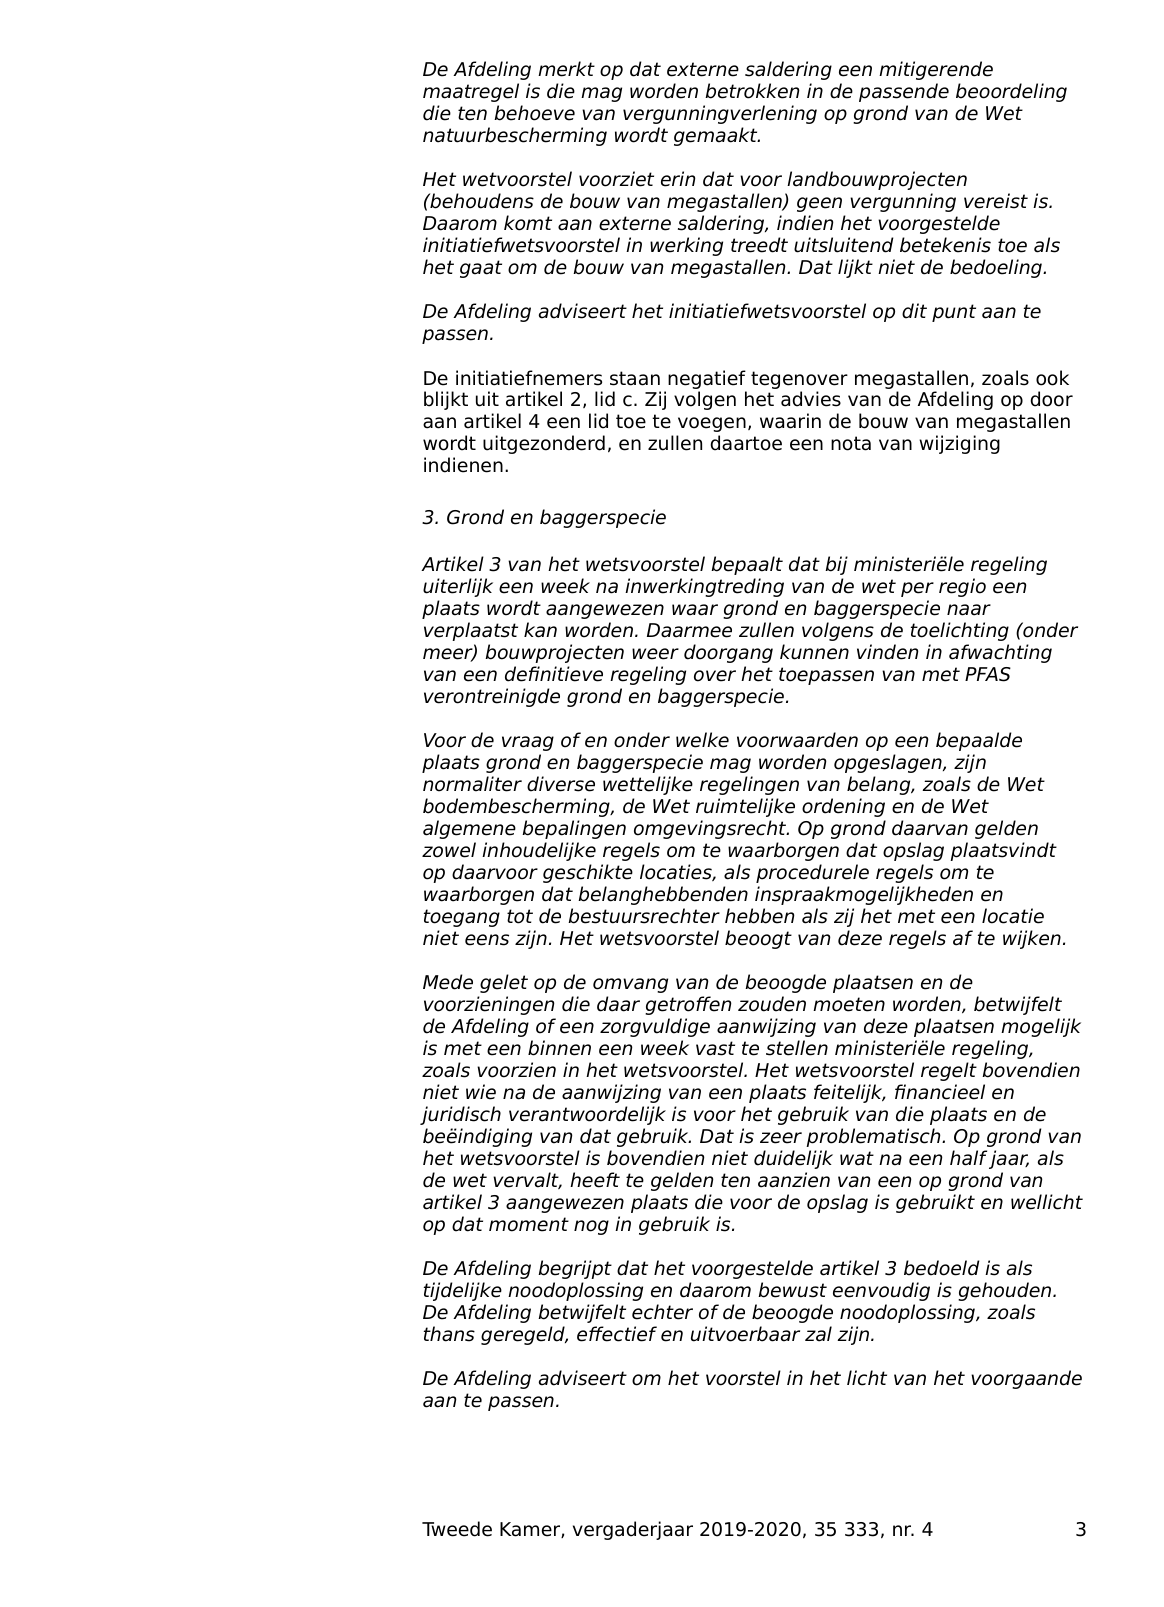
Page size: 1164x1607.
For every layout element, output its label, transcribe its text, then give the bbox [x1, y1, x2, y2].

text De Afdeling adviseert het initiatiefwetsvoorstel op dit punt aan te passen. [422, 301, 1087, 345]
text De Afdeling begrijpt dat het voorgestelde artikel 3 bedoeld is als tijdelijke noodoplossing en daarom bewust eenvoudig is gehouden. De Afdeling betwijfelt echter of de beoogde noodoplossing, zoals thans geregeld, effectief en uitvoerbaar zal zijn. [422, 1258, 1087, 1346]
text Mede gelet op de omvang van de beoogde plaatsen en de voorzieningen die daar getroffen zouden moeten worden, betwijfelt de Afdeling of een zorgvuldige aanwijzing van deze plaatsen mogelijk is met een binnen een week vast te stellen ministeriële regeling, zoals voorzien in het wetsvoorstel. Het wetsvoorstel regelt bovendien niet wie na de aanwijzing van een plaats feitelijk, financieel en juridisch verantwoordelijk is voor het gebruik van die plaats en de beëindiging van dat gebruik. Dat is zeer problematisch. Op grond van het wetsvoorstel is bovendien niet duidelijk wat na een half jaar, als de wet vervalt, heeft te gelden ten aanzien van een op grond van artikel 3 aangewezen plaats die voor de opslag is gebruikt en wellicht op dat moment nog in gebruik is. [422, 972, 1087, 1236]
text De Afdeling adviseert om het voorstel in het licht van het voorgaande aan te passen. [422, 1368, 1087, 1412]
text Het wetvoorstel voorziet erin dat voor landbouwprojecten (behoudens de bouw van megastallen) geen vergunning vereist is. Daarom komt aan externe saldering, indien het voorgestelde initiatiefwetsvoorstel in werking treedt uitsluitend betekenis toe als het gaat om de bouw van megastallen. Dat lijkt niet de bedoeling. [422, 169, 1087, 279]
text De initiatiefnemers staan negatief tegenover megastallen, zoals ook blijkt uit artikel 2, lid c. Zij volgen het advies van de Afdeling op door aan artikel 4 een lid toe te voegen, waarin de bouw van megastallen wordt uitgezonderd, en zullen daartoe een nota van wijziging indienen. [422, 367, 1087, 477]
text De Afdeling merkt op dat externe saldering een mitigerende maatregel is die mag worden betrokken in de passende beoordeling die ten behoeve van vergunningverlening op grond van de Wet natuurbescherming wordt gemaakt. [422, 59, 1087, 147]
subtitle 3. Grond en baggerspecie [422, 507, 1087, 529]
text Voor de vraag of en onder welke voorwaarden op een bepaalde plaats grond en baggerspecie mag worden opgeslagen, zijn normaliter diverse wettelijke regelingen van belang, zoals de Wet bodembescherming, de Wet ruimtelijke ordening en de Wet algemene bepalingen omgevingsrecht. Op grond daarvan gelden zowel inhoudelijke regels om te waarborgen dat opslag plaatsvindt op daarvoor geschikte locaties, als procedurele regels om te waarborgen dat belanghebbenden inspraakmogelijkheden en toegang tot de bestuursrechter hebben als zij het met een locatie niet eens zijn. Het wetsvoorstel beoogt van deze regels af te wijken. [422, 730, 1087, 950]
text Artikel 3 van het wetsvoorstel bepaalt dat bij ministeriële regeling uiterlijk een week na inwerkingtreding van de wet per regio een plaats wordt aangewezen waar grond en baggerspecie naar verplaatst kan worden. Daarmee zullen volgens de toelichting (onder meer) bouwprojecten weer doorgang kunnen vinden in afwachting van een definitieve regeling over het toepassen van met PFAS verontreinigde grond en baggerspecie. [422, 554, 1087, 708]
